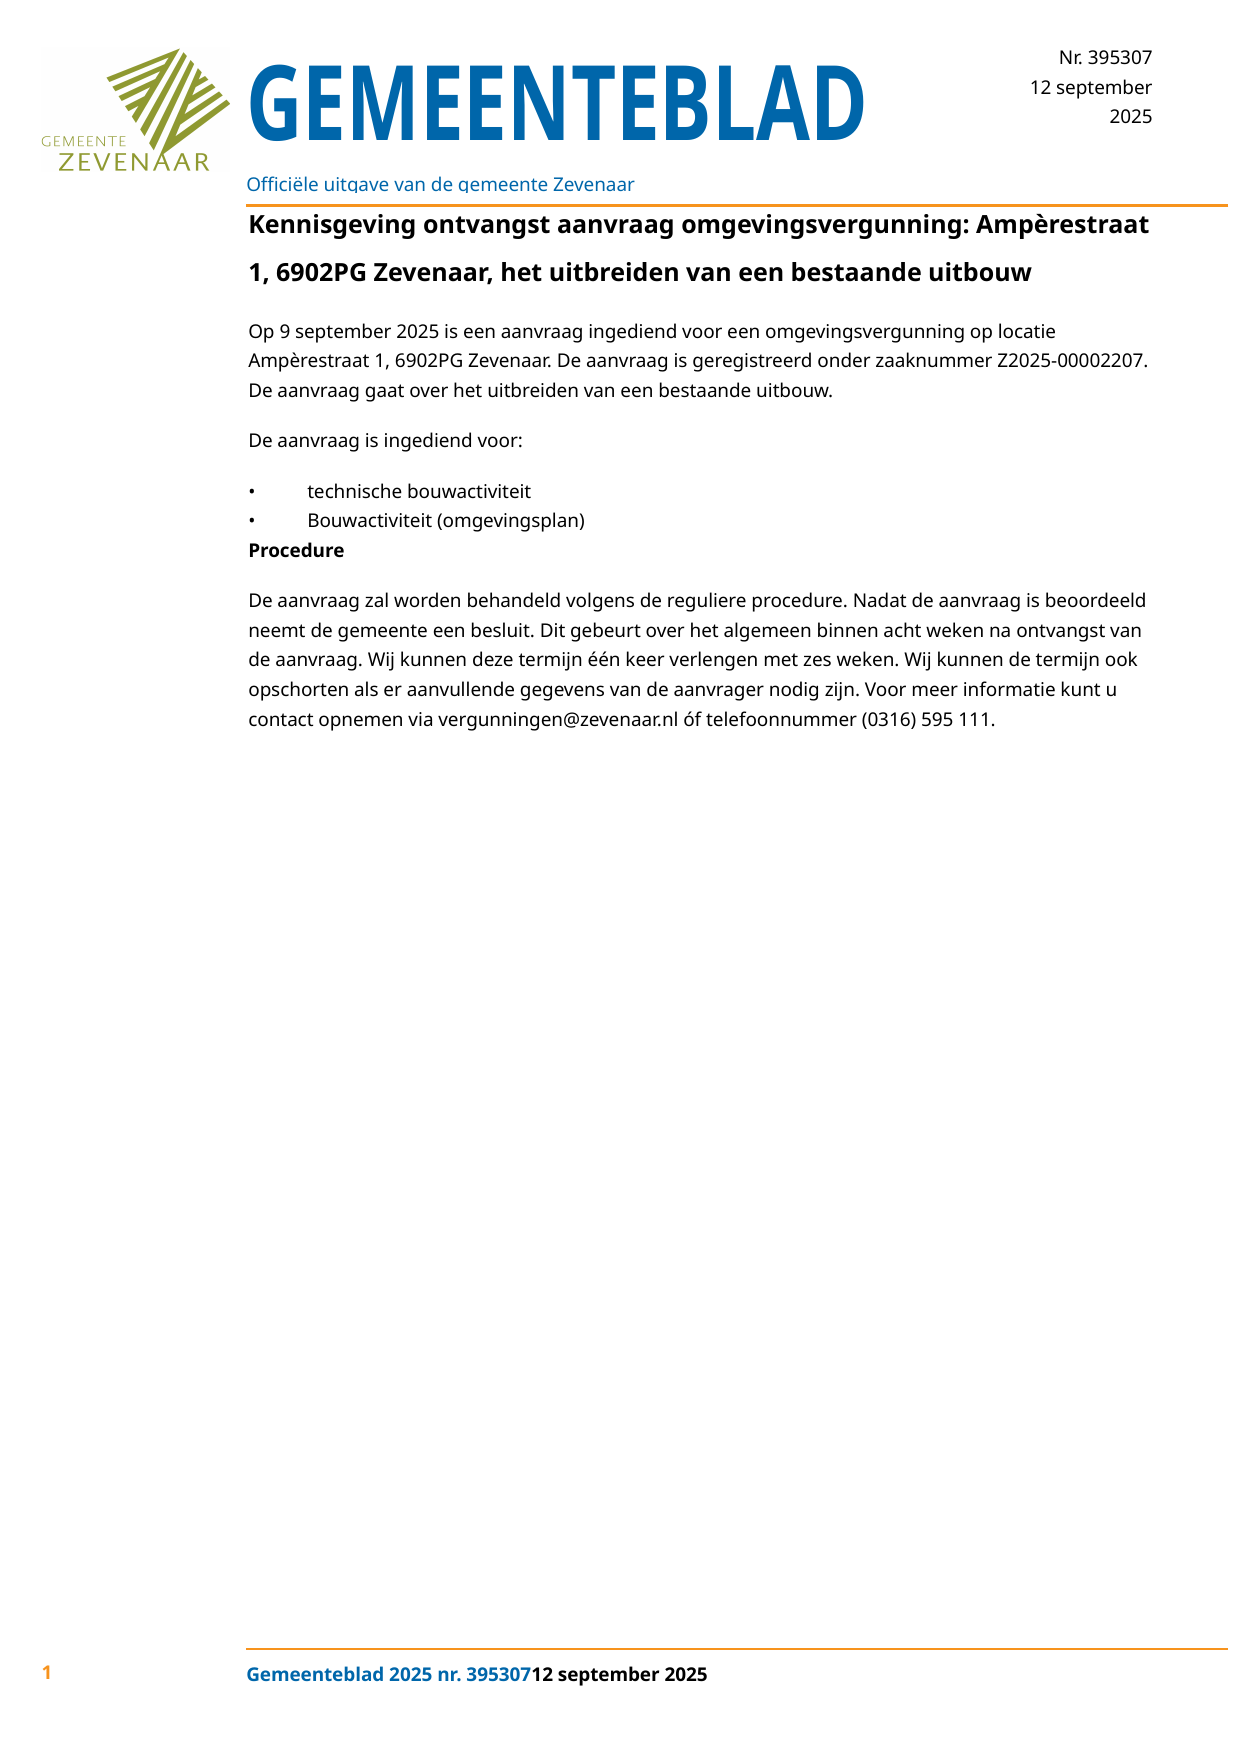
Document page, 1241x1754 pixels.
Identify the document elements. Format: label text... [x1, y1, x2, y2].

list Bouwactiviteit (omgevingsplan) [248, 507, 1152, 533]
text Op 9 september 2025 is een aanvraag ingediend voor een omgevingsvergunning op locatie Ampèrestraat 1, 6902PG Zevenaar. De aanvraag is geregistreerd onder zaaknummer Z2025-00002207. De aanvraag gaat over het uitbreiden van een bestaande uitbouw. [248, 318, 1152, 403]
list technische bouwactiviteit [248, 478, 1152, 504]
text Kennisgeving ontvangst aanvraag omgevingsvergunning: Ampèrestraat 1, 6902PG Zevenaar, het uitbreiden van een bestaande uitbouw [248, 207, 1152, 288]
text Procedure [248, 537, 1152, 563]
text De aanvraag zal worden behandeld volgens de reguliere procedure. Nadat de aanvraag is beoordeeld neemt de gemeente een besluit. Dit gebeurt over het algemeen binnen acht weken na ontvangst van de aanvraag. Wij kunnen deze termijn één keer verlengen met zes weken. Wij kunnen de termijn ook opschorten als er aanvullende gegevens van de aanvrager nodig zijn. Voor meer informatie kunt u contact opnemen via vergunningen@zevenaar.nl óf telefoonnummer (0316) 595 111. [248, 587, 1152, 732]
text De aanvraag is ingediend voor: [248, 427, 1152, 453]
picture [41, 47, 231, 172]
